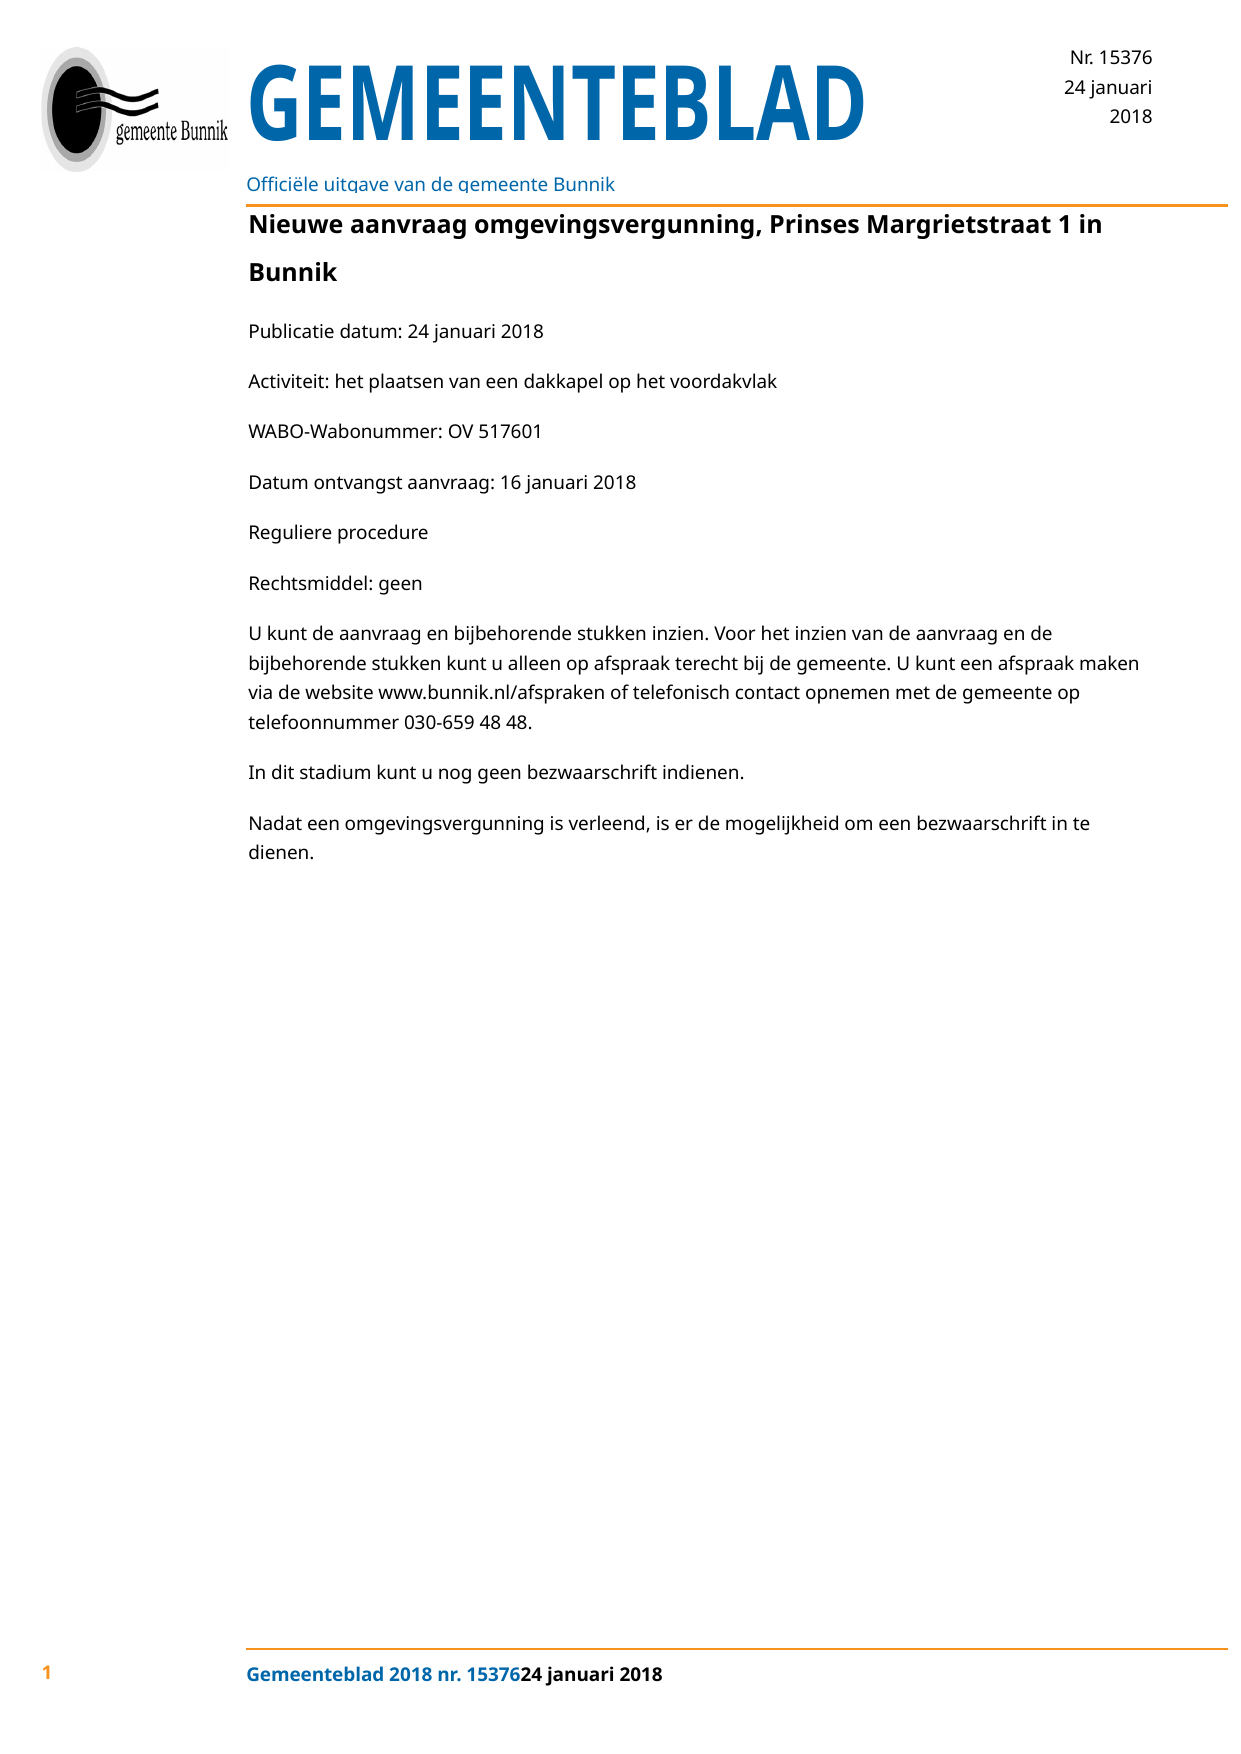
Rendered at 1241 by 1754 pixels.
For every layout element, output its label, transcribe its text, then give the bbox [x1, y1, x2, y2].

text U kunt de aanvraag en bijbehorende stukken inzien. Voor het inzien van de aanvraag en de bijbehorende stukken kunt u alleen op afspraak terecht bij de gemeente. U kunt een afspraak maken via de website www.bunnik.nl/afspraken of telefonisch contact opnemen met de gemeente op telefoonnummer 030-659 48 48. [248, 620, 1152, 735]
picture [41, 47, 231, 172]
text Reguliere procedure [248, 519, 1152, 545]
text Datum ontvangst aanvraag: 16 januari 2018 [248, 469, 1152, 495]
text WABO-Wabonummer: OV 517601 [248, 419, 1152, 444]
text Rechtsmiddel: geen [248, 570, 1152, 596]
text Nieuwe aanvraag omgevingsvergunning, Prinses Margrietstraat 1 in Bunnik [248, 207, 1152, 288]
text Nadat een omgevingsvergunning is verleend, is er de mogelijkheid om een bezwaarschrift in te dienen. [248, 810, 1152, 865]
text In dit stadium kunt u nog geen bezwaarschrift indienen. [248, 759, 1152, 785]
text Publicatie datum: 24 januari 2018 [248, 318, 1152, 344]
text Activiteit: het plaatsen van een dakkapel op het voordakvlak [248, 368, 1152, 394]
